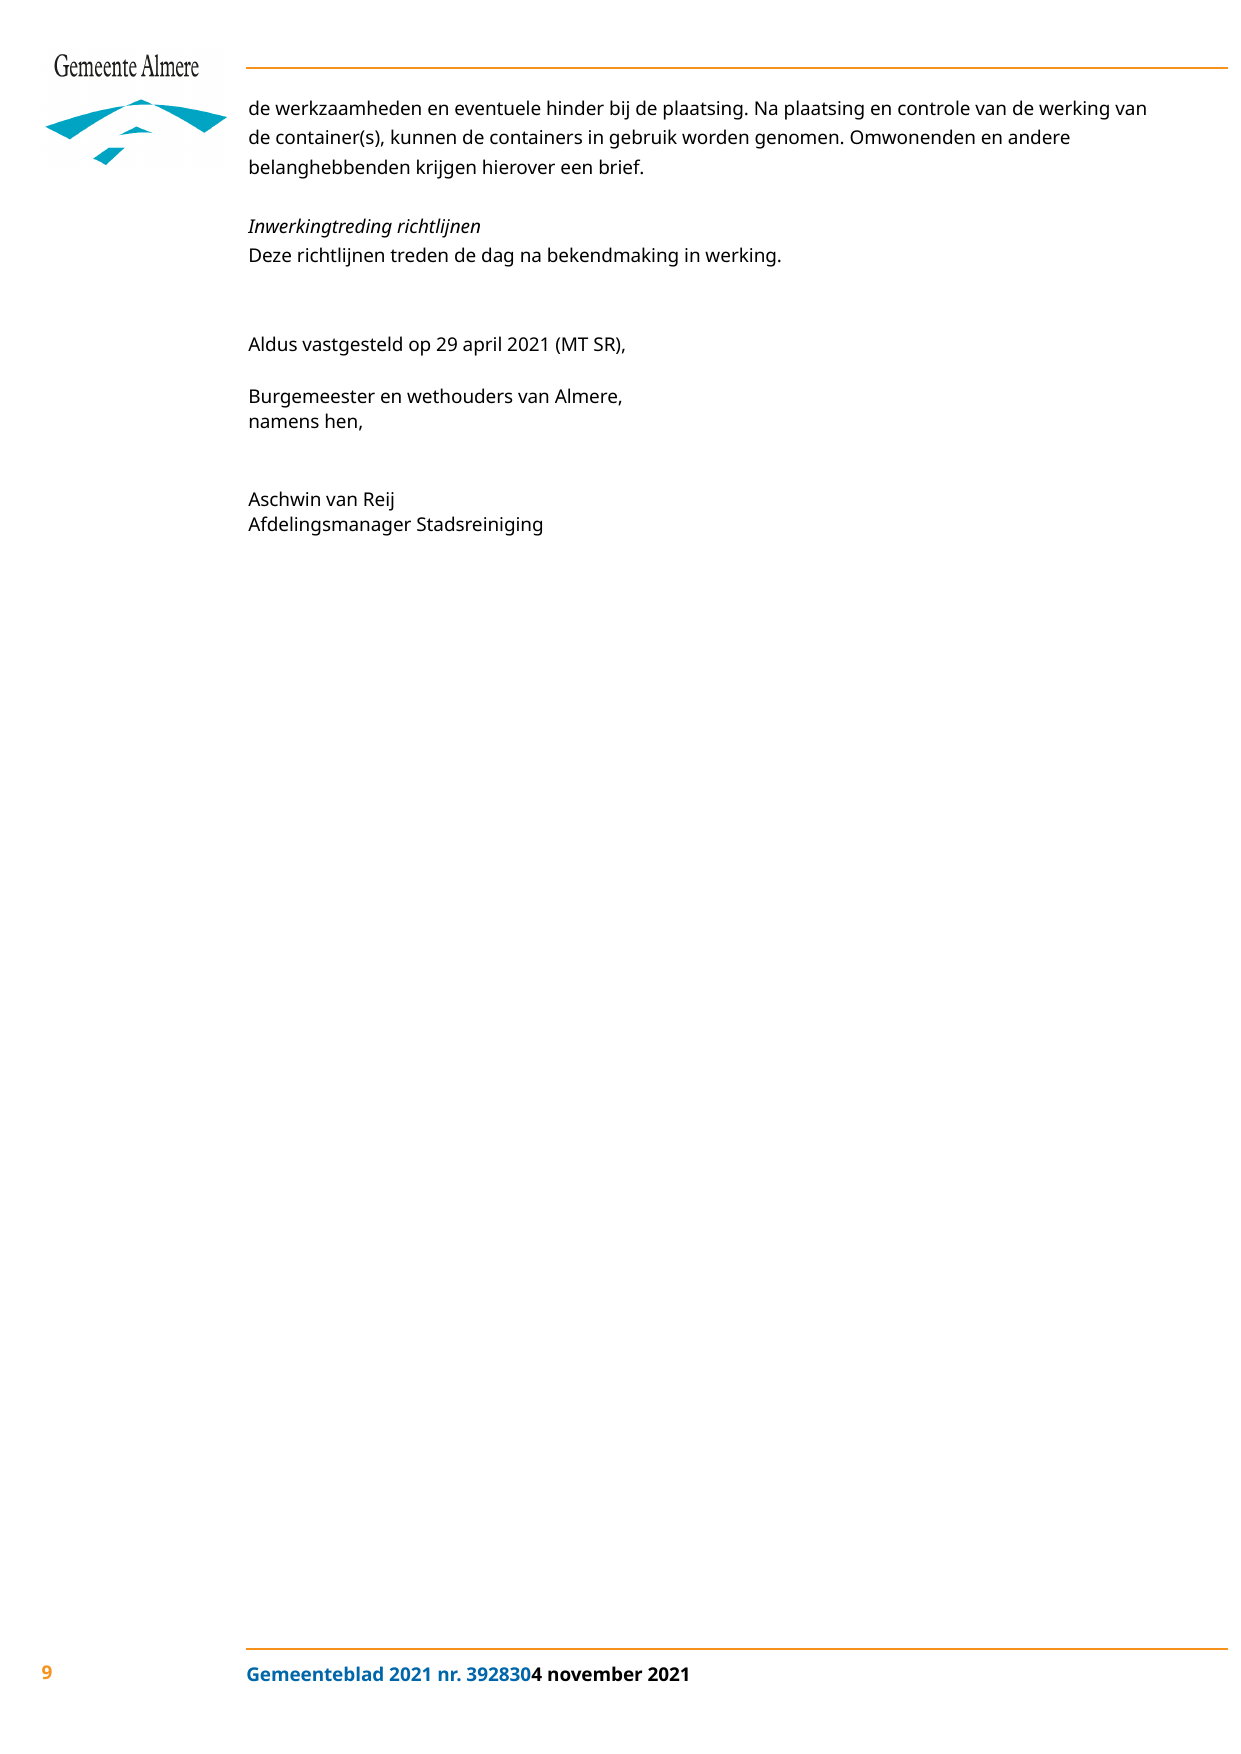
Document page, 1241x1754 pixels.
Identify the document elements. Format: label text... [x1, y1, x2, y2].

text Aldus vastgesteld op 29 april 2021 (MT SR), [248, 331, 1152, 357]
text namens hen, [248, 409, 1152, 434]
text Aschwin van Reij [248, 486, 1152, 512]
picture [41, 47, 231, 172]
text Inwerkingtreding richtlijnen [248, 213, 1152, 239]
text Deze richtlijnen treden de dag na bekendmaking in werking. [248, 243, 1152, 268]
text Burgemeester en wethouders van Almere, [248, 383, 1152, 409]
text de werkzaamheden en eventuele hinder bij de plaatsing. Na plaatsing en controle van de werking van de container(s), kunnen de containers in gebruik worden genomen. Omwonenden en andere belanghebbenden krijgen hierover een brief. [248, 95, 1152, 180]
text Afdelingsmanager Stadsreiniging [248, 512, 1152, 537]
